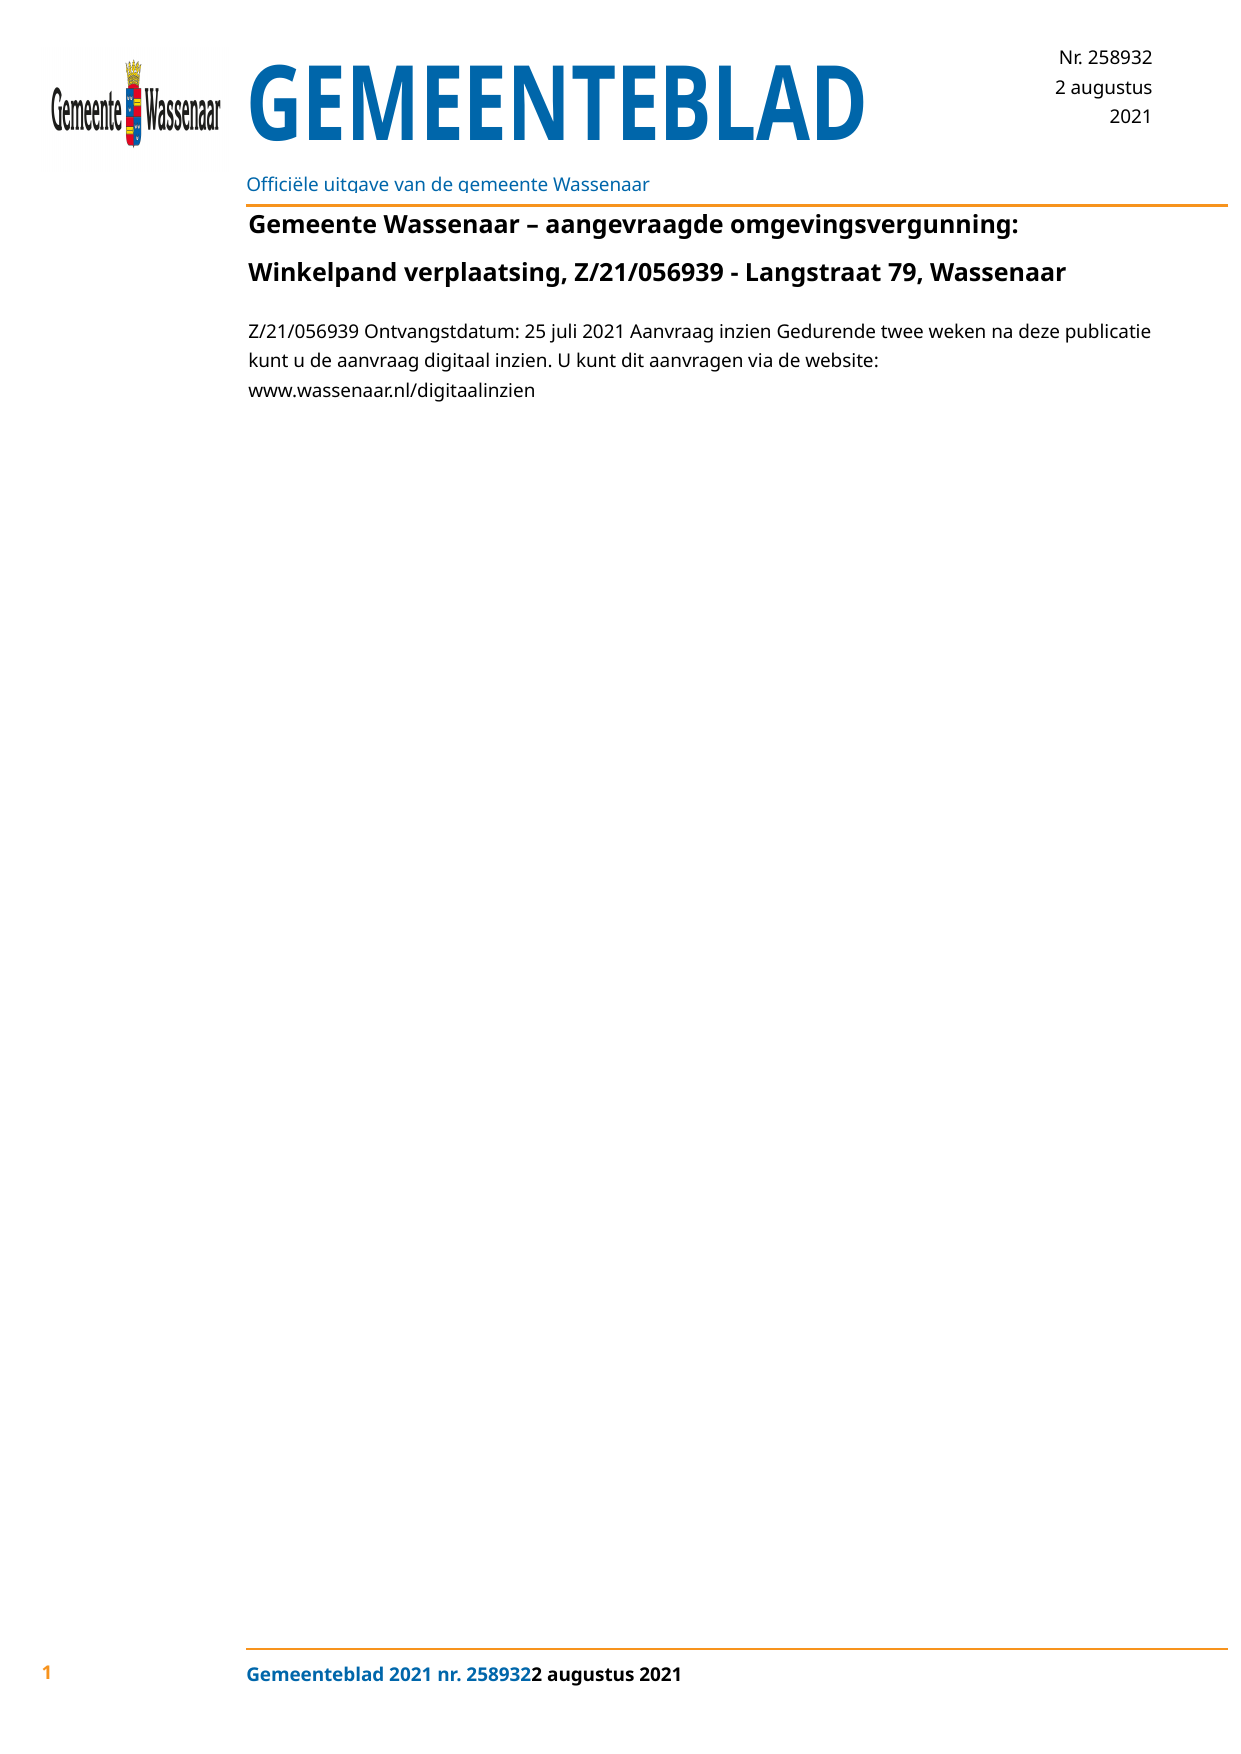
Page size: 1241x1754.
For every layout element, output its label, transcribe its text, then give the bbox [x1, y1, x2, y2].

text Gemeente Wassenaar – aangevraagde omgevingsvergunning: Winkelpand verplaatsing, Z/21/056939 - Langstraat 79, Wassenaar [248, 207, 1152, 288]
picture [41, 47, 231, 172]
text Z/21/056939 Ontvangstdatum: 25 juli 2021 Aanvraag inzien Gedurende twee weken na deze publicatie kunt u de aanvraag digitaal inzien. U kunt dit aanvragen via de website: www.wassenaar.nl/digitaalinzien [248, 318, 1152, 403]
